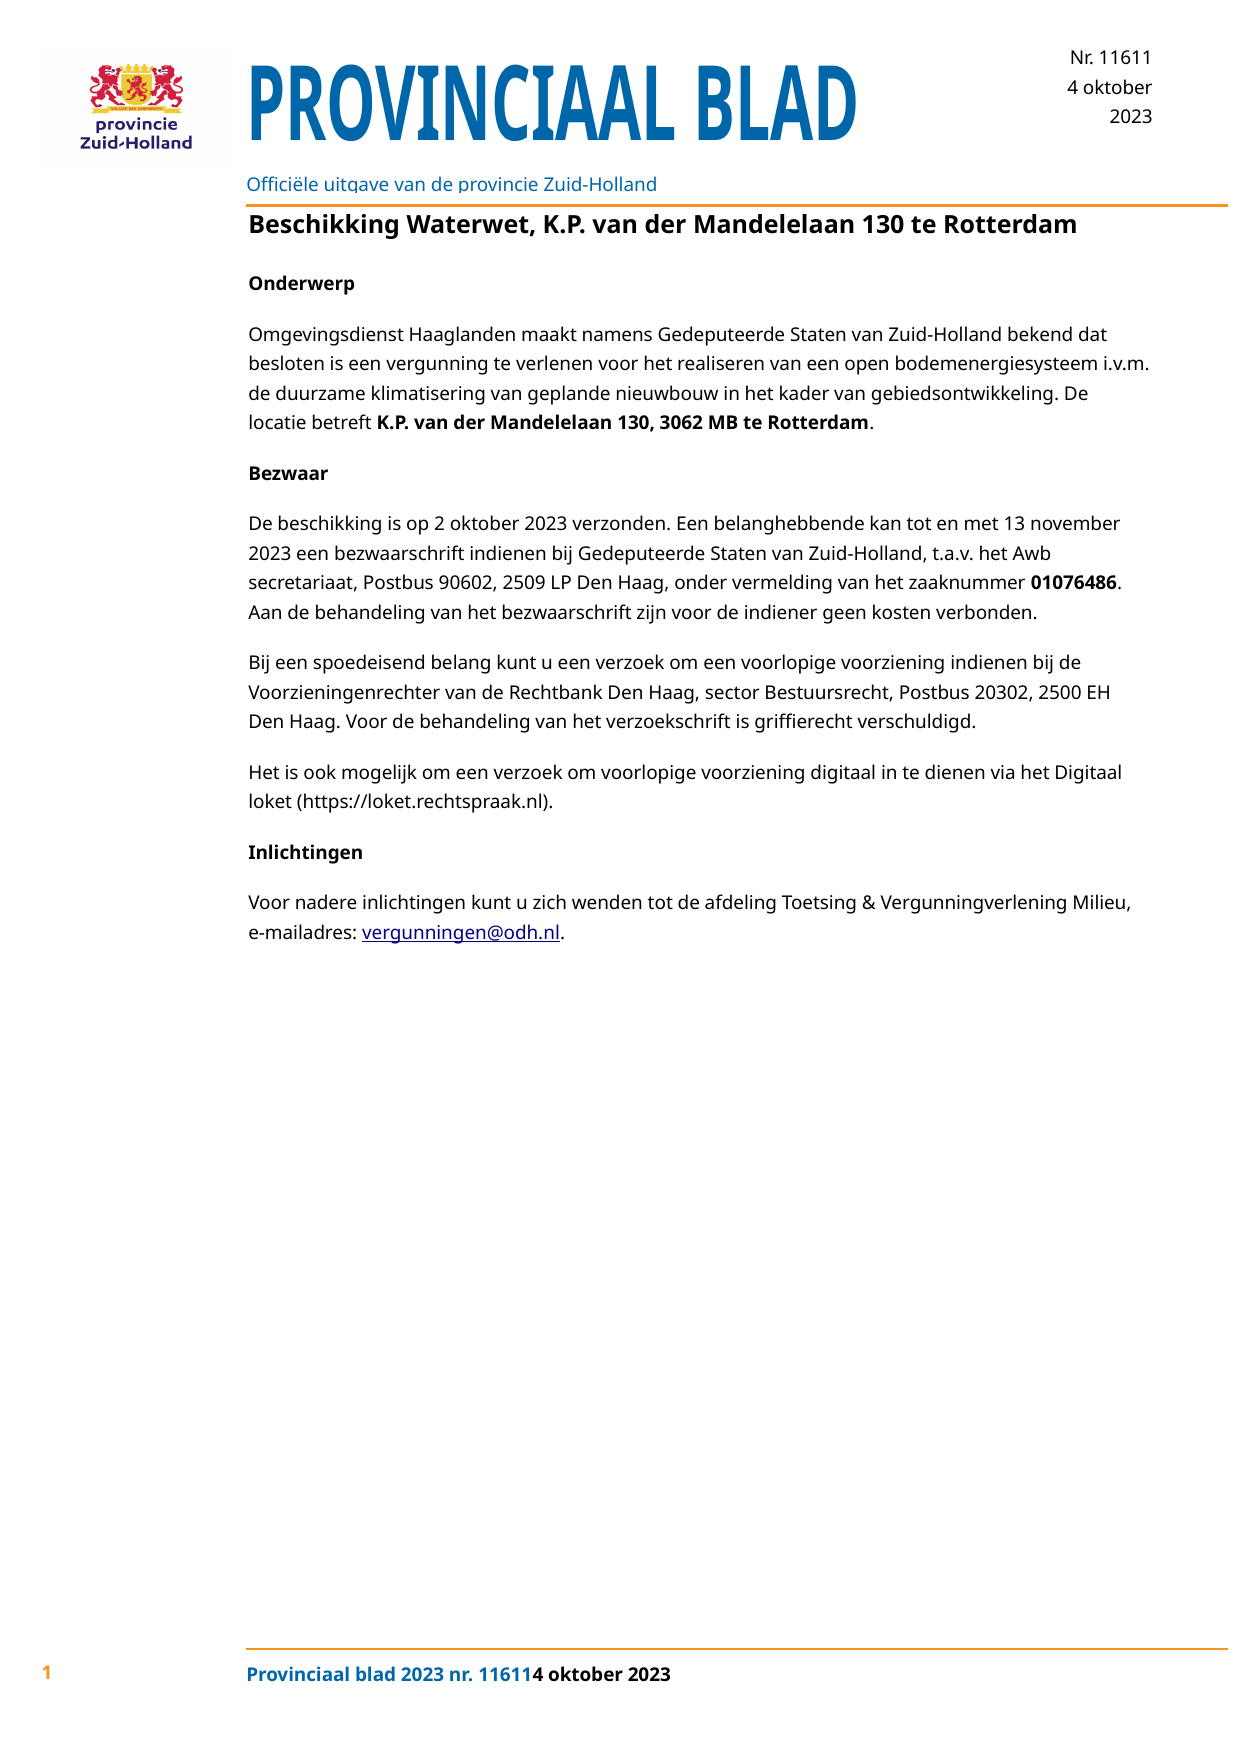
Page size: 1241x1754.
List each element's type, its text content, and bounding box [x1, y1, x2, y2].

text Bij een spoedeisend belang kunt u een verzoek om een voorlopige voorziening indienen bij de Voorzieningenrechter van de Rechtbank Den Haag, sector Bestuursrecht, Postbus 20302, 2500 EH Den Haag. Voor de behandeling van het verzoekschrift is griffierecht verschuldigd. [248, 649, 1152, 734]
text Bezwaar [248, 460, 1152, 486]
text Beschikking Waterwet, K.P. van der Mandelelaan 130 te Rotterdam [248, 207, 1152, 241]
text Het is ook mogelijk om een verzoek om voorlopige voorziening digitaal in te dienen via het Digitaal loket (https://loket.rechtspraak.nl). [248, 759, 1152, 814]
text Inlichtingen [248, 839, 1152, 865]
text Omgevingsdienst Haaglanden maakt namens Gedeputeerde Staten van Zuid-Holland bekend dat besloten is een vergunning te verlenen voor het realiseren van een open bodemenergiesysteem i.v.m. de duurzame klimatisering van geplande nieuwbouw in het kader van gebiedsontwikkeling. De locatie betreft K.P. van der Mandelelaan 130, 3062 MB te Rotterdam. [248, 321, 1152, 435]
picture [41, 47, 231, 172]
text Onderwerp [248, 270, 1152, 296]
text De beschikking is op 2 oktober 2023 verzonden. Een belanghebbende kan tot en met 13 november 2023 een bezwaarschrift indienen bij Gedeputeerde Staten van Zuid-Holland, t.a.v. het Awb secretariaat, Postbus 90602, 2509 LP Den Haag, onder vermelding van het zaaknummer 01076486. Aan de behandeling van het bezwaarschrift zijn voor de indiener geen kosten verbonden. [248, 510, 1152, 625]
text Voor nadere inlichtingen kunt u zich wenden tot de afdeling Toetsing & Vergunningverlening Milieu, e-mailadres: vergunningen@odh.nl. [248, 889, 1152, 945]
